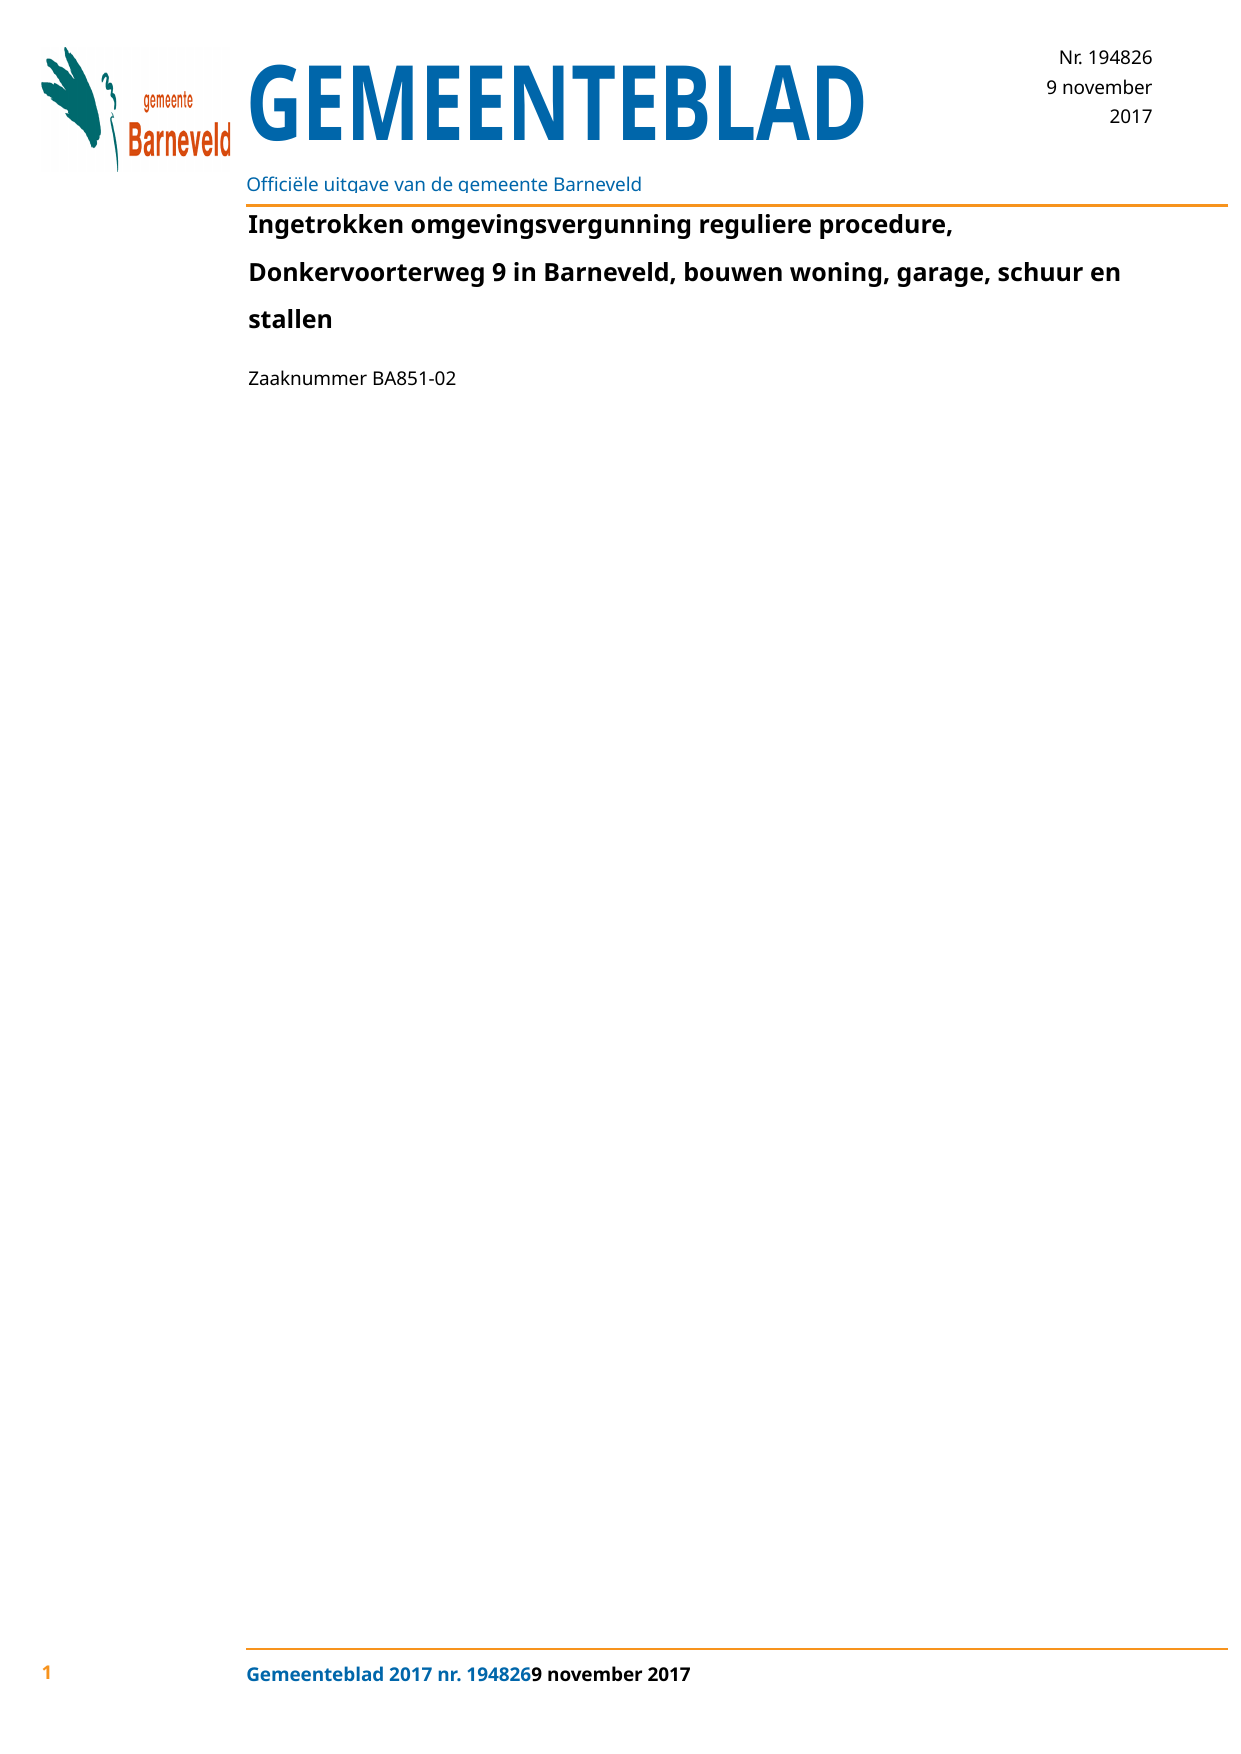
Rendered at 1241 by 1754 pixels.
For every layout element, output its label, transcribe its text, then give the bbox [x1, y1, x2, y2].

text Ingetrokken omgevingsvergunning reguliere procedure, Donkervoorterweg 9 in Barneveld, bouwen woning, garage, schuur en stallen [248, 207, 1152, 336]
picture [41, 47, 231, 172]
text Zaaknummer BA851-02 [248, 366, 1152, 391]
